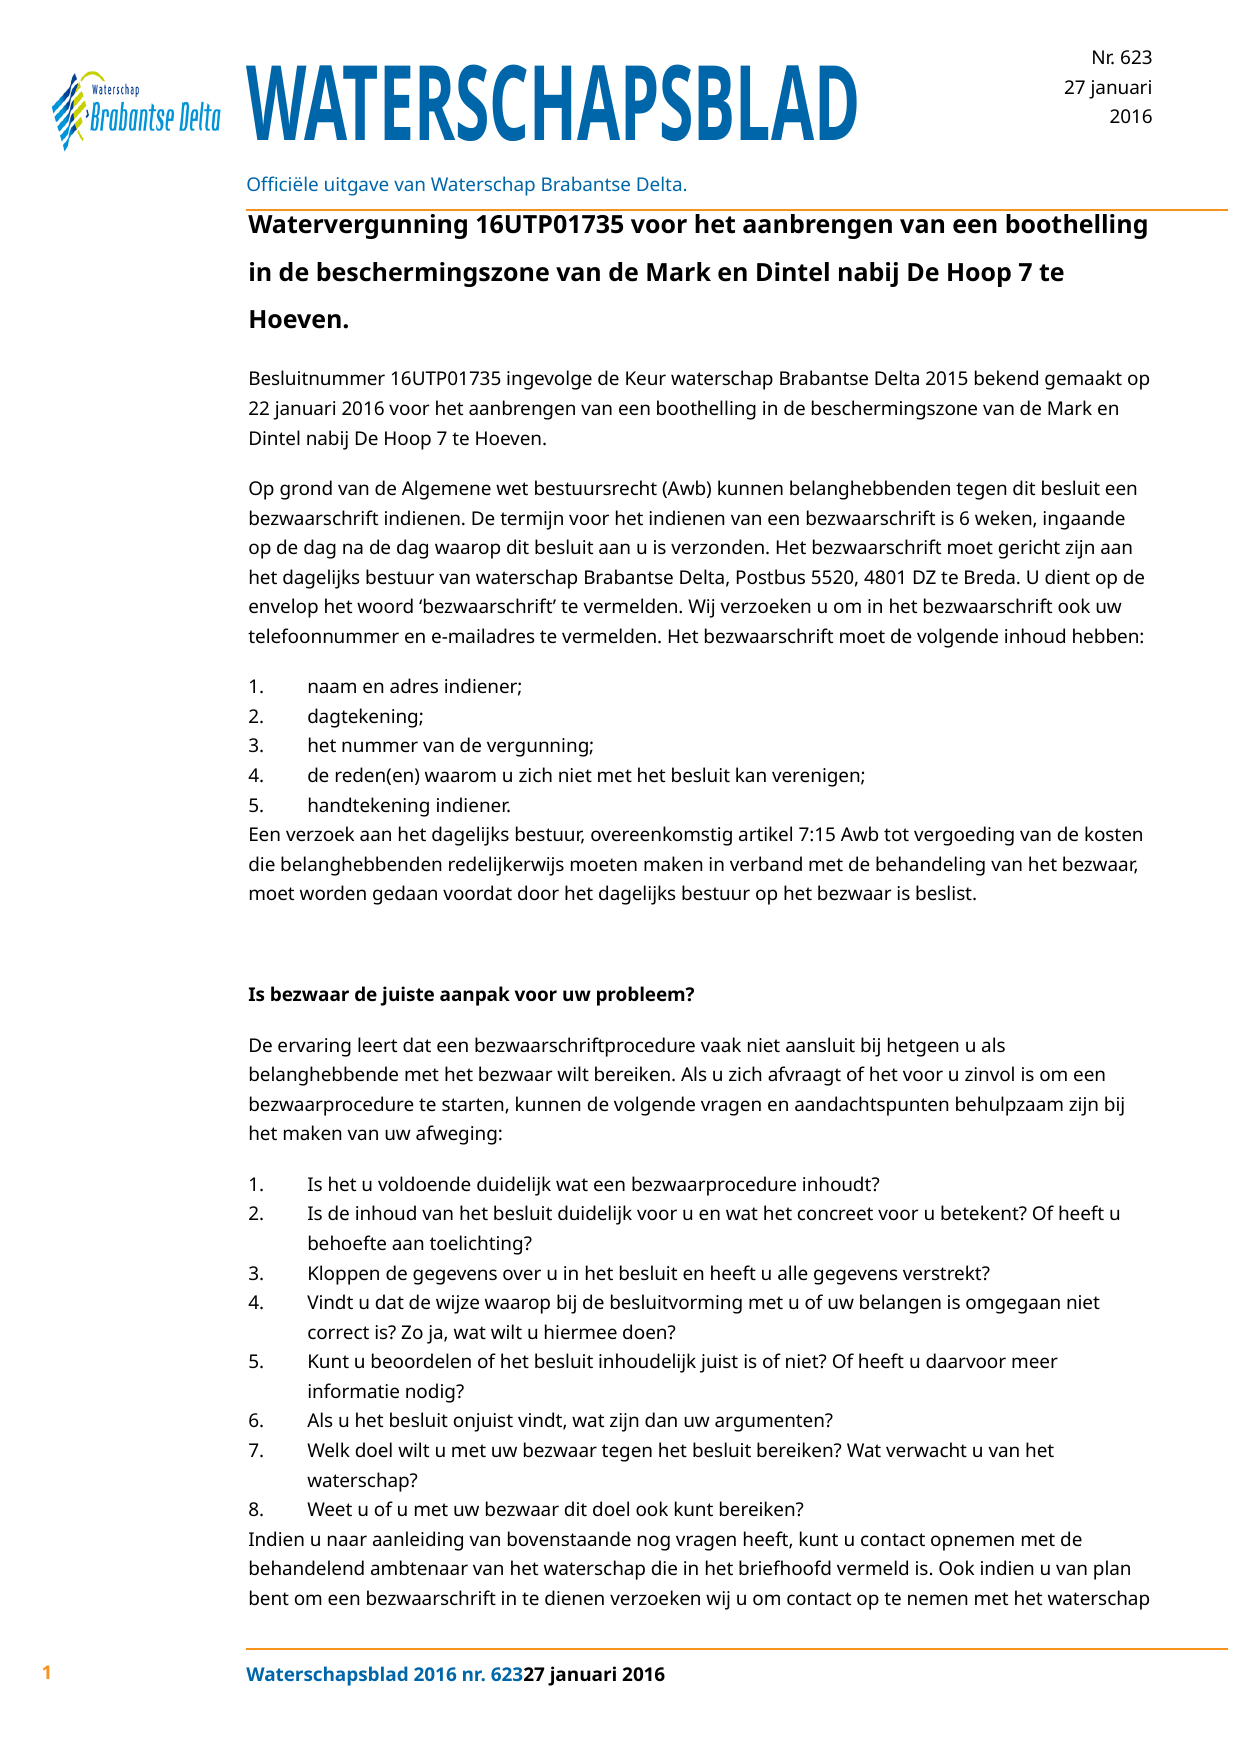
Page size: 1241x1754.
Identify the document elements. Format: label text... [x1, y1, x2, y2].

list Welk doel wilt u met uw bezwaar tegen het besluit bereiken? Wat verwacht u van het waterschap? [248, 1437, 1152, 1492]
text Indien u naar aanleiding van bovenstaande nog vragen heeft, kunt u contact opnemen met de behandelend ambtenaar van het waterschap die in het briefhoofd vermeld is. Ook indien u van plan bent om een bezwaarschrift in te dienen verzoeken wij u om contact op te nemen met het waterschap [248, 1526, 1152, 1611]
picture [41, 47, 231, 172]
list de reden(en) waarom u zich niet met het besluit kan verenigen; [248, 762, 1152, 788]
text Op grond van de Algemene wet bestuursrecht (Awb) kunnen belanghebbenden tegen dit besluit een bezwaarschrift indienen. De termijn voor het indienen van een bezwaarschrift is 6 weken, ingaande op de dag na de dag waarop dit besluit aan u is verzonden. Het bezwaarschrift moet gericht zijn aan het dagelijks bestuur van waterschap Brabantse Delta, Postbus 5520, 4801 DZ te Breda. U dient op de envelop het woord ‘bezwaarschrift’ te vermelden. Wij verzoeken u om in het bezwaarschrift ook uw telefoonnummer en e‑mailadres te vermelden. Het bezwaarschrift moet de volgende inhoud hebben: [248, 475, 1152, 649]
list naam en adres indiener; [248, 673, 1152, 699]
list dagtekening; [248, 703, 1152, 729]
list handtekening indiener. [248, 792, 1152, 817]
list Als u het besluit onjuist vindt, wat zijn dan uw argumenten? [248, 1408, 1152, 1433]
list Weet u of u met uw bezwaar dit doel ook kunt bereiken? [248, 1496, 1152, 1522]
list Is het u voldoende duidelijk wat een bezwaarprocedure inhoudt? [248, 1171, 1152, 1197]
text De ervaring leert dat een bezwaarschriftprocedure vaak niet aansluit bij hetgeen u als belanghebbende met het bezwaar wilt bereiken. Als u zich afvraagt of het voor u zinvol is om een bezwaarprocedure te starten, kunnen de volgende vragen en aandachtspunten behulpzaam zijn bij het maken van uw afweging: [248, 1032, 1152, 1146]
list Kunt u beoordelen of het besluit inhoudelijk juist is of niet? Of heeft u daarvoor meer informatie nodig? [248, 1348, 1152, 1404]
list Kloppen de gegevens over u in het besluit en heeft u alle gegevens verstrekt? [248, 1260, 1152, 1285]
text Een verzoek aan het dagelijks bestuur, overeenkomstig artikel 7:15 Awb tot vergoeding van de kosten die belanghebbenden redelijkerwijs moeten maken in verband met de behandeling van het bezwaar, moet worden gedaan voordat door het dagelijks bestuur op het bezwaar is beslist. [248, 821, 1152, 906]
text Besluitnummer 16UTP01735 ingevolge de Keur waterschap Brabantse Delta 2015 bekend gemaakt op 22 januari 2016 voor het aanbrengen van een boothelling in de beschermingszone van de Mark en Dintel nabij De Hoop 7 te Hoeven. [248, 366, 1152, 450]
text Watervergunning 16UTP01735 voor het aanbrengen van een boothelling in de beschermingszone van de Mark en Dintel nabij De Hoop 7 te Hoeven. [248, 211, 1152, 336]
text Is bezwaar de juiste aanpak voor uw probleem? [248, 981, 1152, 1007]
list het nummer van de vergunning; [248, 733, 1152, 758]
list Is de inhoud van het besluit duidelijk voor u en wat het concreet voor u betekent? Of heeft u behoefte aan toelichting? [248, 1201, 1152, 1256]
list Vindt u dat de wijze waarop bij de besluitvorming met u of uw belangen is omgegaan niet correct is? Zo ja, wat wilt u hiermee doen? [248, 1289, 1152, 1344]
